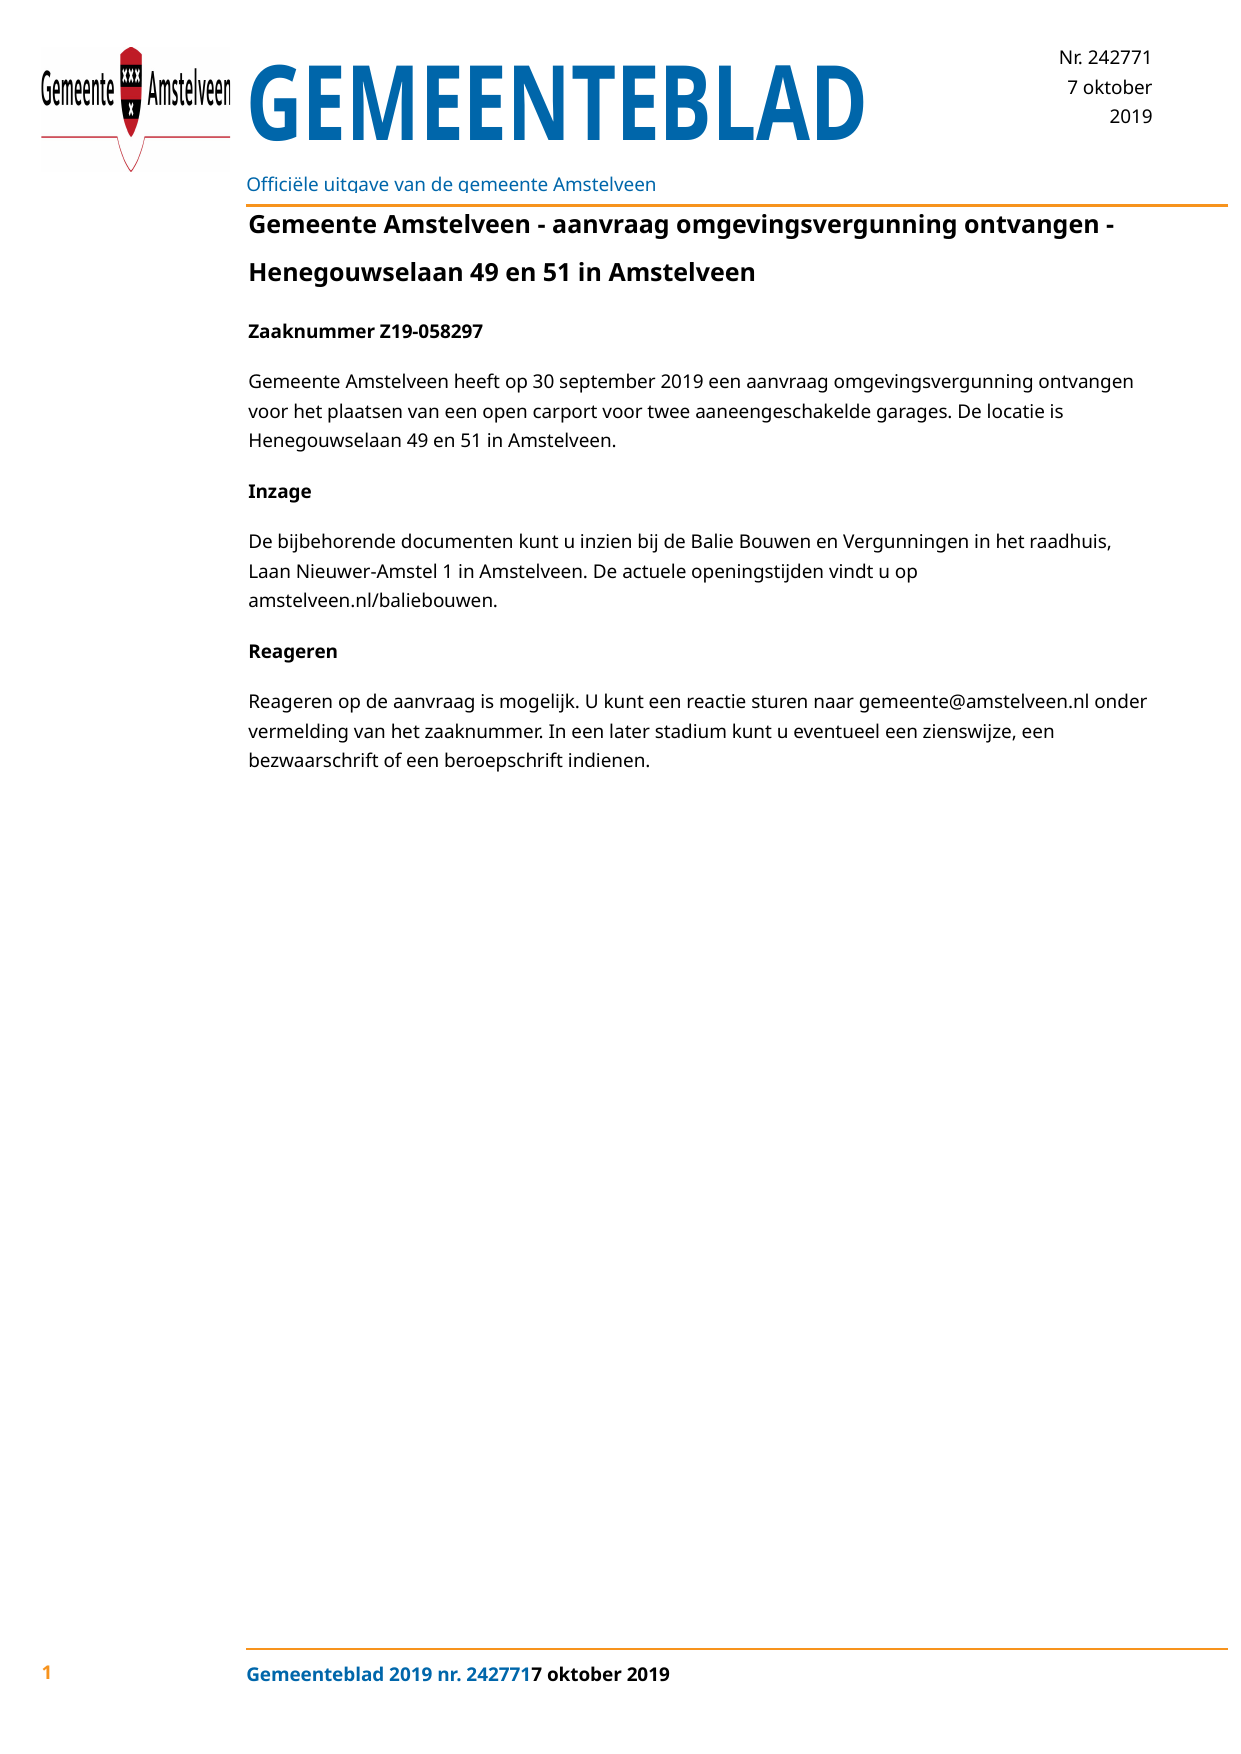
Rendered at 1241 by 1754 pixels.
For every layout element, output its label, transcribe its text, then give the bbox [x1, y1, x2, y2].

text Gemeente Amstelveen - aanvraag omgevingsvergunning ontvangen - Henegouwselaan 49 en 51 in Amstelveen [248, 207, 1152, 288]
text De bijbehorende documenten kunt u inzien bij de Balie Bouwen en Vergunningen in het raadhuis, Laan Nieuwer-Amstel 1 in Amstelveen. De actuele openingstijden vindt u op amstelveen.nl/baliebouwen. [248, 528, 1152, 613]
text Zaaknummer Z19-058297 [248, 318, 1152, 344]
picture [41, 47, 231, 172]
text Inzage [248, 478, 1152, 504]
text Reageren op de aanvraag is mogelijk. U kunt een reactie sturen naar gemeente@amstelveen.nl onder vermelding van het zaaknummer. In een later stadium kunt u eventueel een zienswijze, een bezwaarschrift of een beroepschrift indienen. [248, 688, 1152, 773]
text Gemeente Amstelveen heeft op 30 september 2019 een aanvraag omgevingsvergunning ontvangen voor het plaatsen van een open carport voor twee aaneengeschakelde garages. De locatie is Henegouwselaan 49 en 51 in Amstelveen. [248, 368, 1152, 453]
text Reageren [248, 638, 1152, 664]
